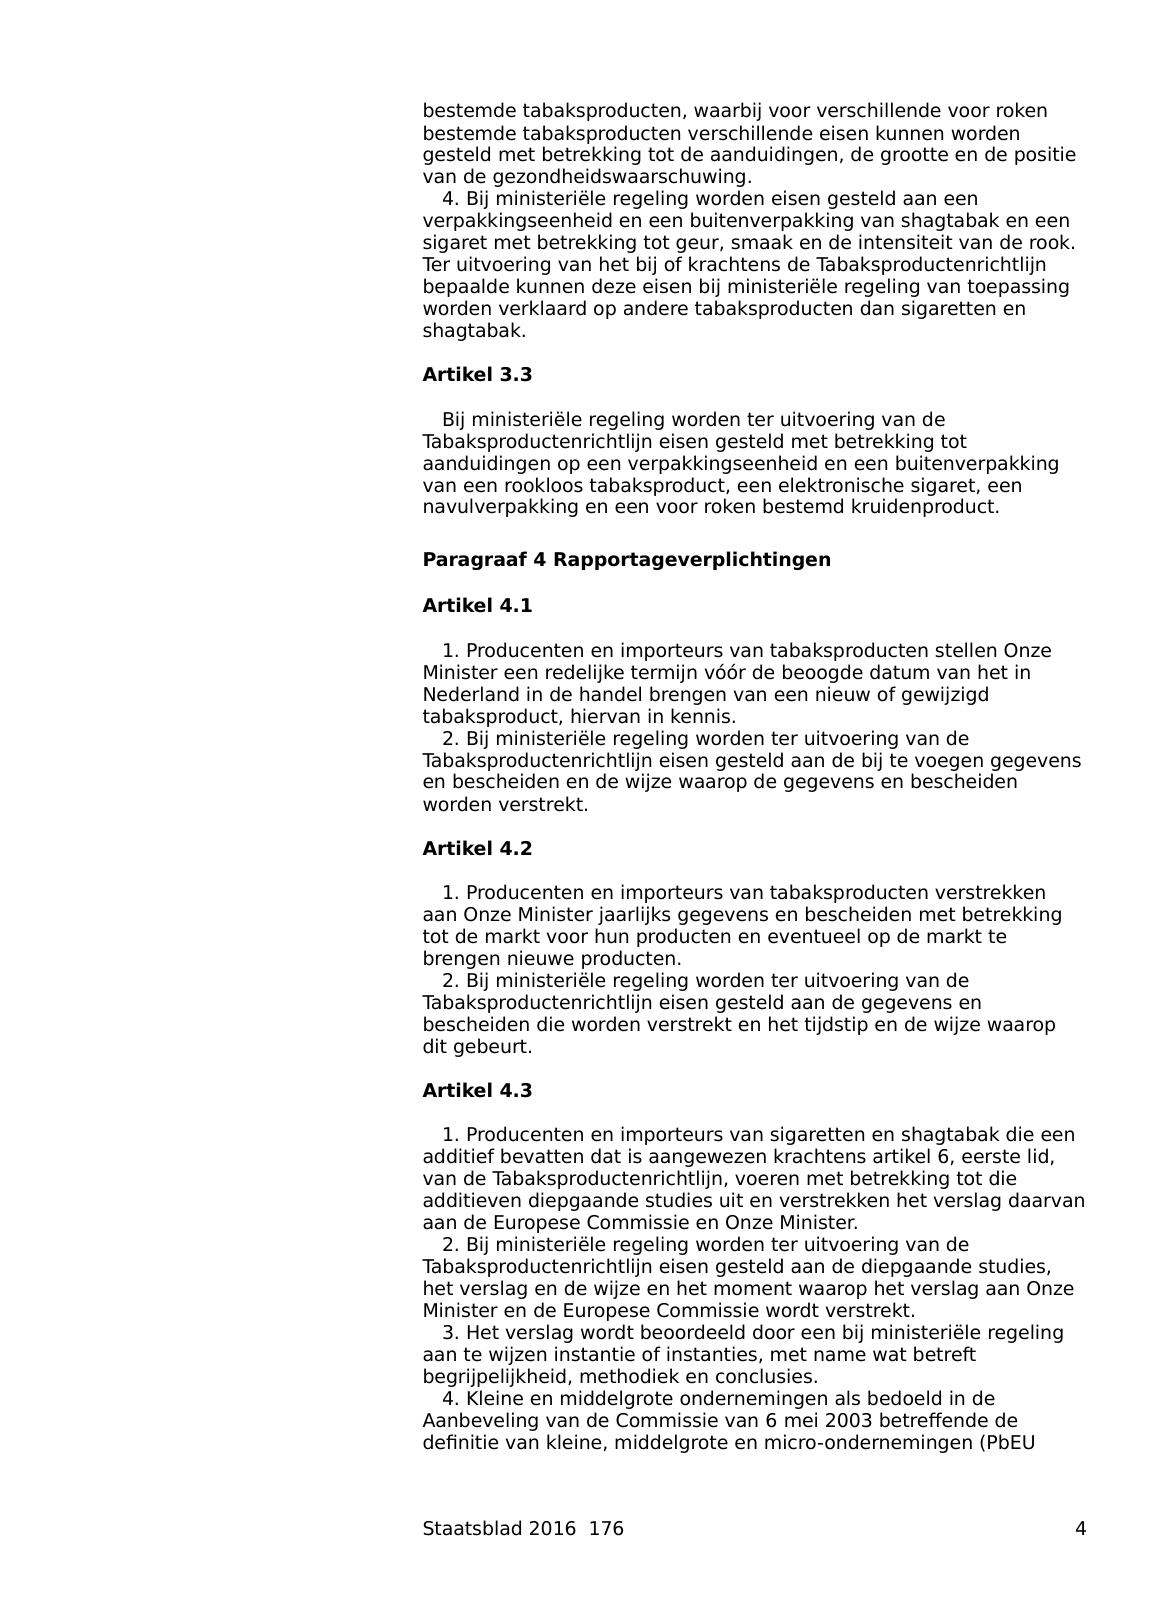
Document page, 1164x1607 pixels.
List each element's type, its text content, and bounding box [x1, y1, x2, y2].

text Bij ministeriële regeling worden ter uitvoering van de Tabaksproductenrichtlijn eisen gesteld met betrekking tot aanduidingen op een verpakkingseenheid en een buitenverpakking van een rookloos tabaksproduct, een elektronische sigaret, een navulverpakking en een voor roken bestemd kruidenproduct. [422, 408, 1087, 518]
text 3. Het verslag wordt beoordeeld door een bij ministeriële regeling aan te wijzen instantie of instanties, met name wat betreft begrijpelijkheid, methodiek en conclusies. [422, 1322, 1087, 1388]
text 2. Bij ministeriële regeling worden ter uitvoering van de Tabaksproductenrichtlijn eisen gesteld aan de diepgaande studies, het verslag en de wijze en het moment waarop het verslag aan Onze Minister en de Europese Commissie wordt verstrekt. [422, 1234, 1087, 1322]
text 2. Bij ministeriële regeling worden ter uitvoering van de Tabaksproductenrichtlijn eisen gesteld aan de bij te voegen gegevens en bescheiden en de wijze waarop de gegevens en bescheiden worden verstrekt. [422, 727, 1087, 815]
text 2. Bij ministeriële regeling worden ter uitvoering van de Tabaksproductenrichtlijn eisen gesteld aan de gegevens en bescheiden die worden verstrekt en het tijdstip en de wijze waarop dit gebeurt. [422, 970, 1087, 1058]
subtitle Artikel 3.3 [422, 364, 1087, 386]
subtitle Paragraaf 4 Rapportageverplichtingen [422, 548, 1087, 570]
subtitle Artikel 4.2 [422, 838, 1087, 859]
text 4. Bij ministeriële regeling worden eisen gesteld aan een verpakkingseenheid en een buitenverpakking van shagtabak en een sigaret met betrekking tot geur, smaak en de intensiteit van de rook. Ter uitvoering van het bij of krachtens de Tabaksproductenrichtlijn bepaalde kunnen deze eisen bij ministeriële regeling van toepassing worden verklaard op andere tabaksproducten dan sigaretten en shagtabak. [422, 188, 1087, 342]
subtitle Artikel 4.1 [422, 595, 1087, 617]
text bestemde tabaksproducten, waarbij voor verschillende voor roken bestemde tabaksproducten verschillende eisen kunnen worden gesteld met betrekking tot de aanduidingen, de grootte en de positie van de gezondheidswaarschuwing. [422, 100, 1087, 188]
text 4. Kleine en middelgrote ondernemingen als bedoeld in de Aanbeveling van de Commissie van 6 mei 2003 betreffende de definitie van kleine, middelgrote en micro-ondernemingen (PbEU [422, 1388, 1087, 1454]
subtitle Artikel 4.3 [422, 1080, 1087, 1102]
text 1. Producenten en importeurs van tabaksproducten verstrekken aan Onze Minister jaarlijks gegevens en bescheiden met betrekking tot de markt voor hun producten en eventueel op de markt te brengen nieuwe producten. [422, 882, 1087, 970]
text 1. Producenten en importeurs van tabaksproducten stellen Onze Minister een redelijke termijn vóór de beoogde datum van het in Nederland in de handel brengen van een nieuw of gewijzigd tabaksproduct, hiervan in kennis. [422, 639, 1087, 727]
text 1. Producenten en importeurs van sigaretten en shagtabak die een additief bevatten dat is aangewezen krachtens artikel 6, eerste lid, van de Tabaksproductenrichtlijn, voeren met betrekking tot die additieven diepgaande studies uit en verstrekken het verslag daarvan aan de Europese Commissie en Onze Minister. [422, 1124, 1087, 1234]
